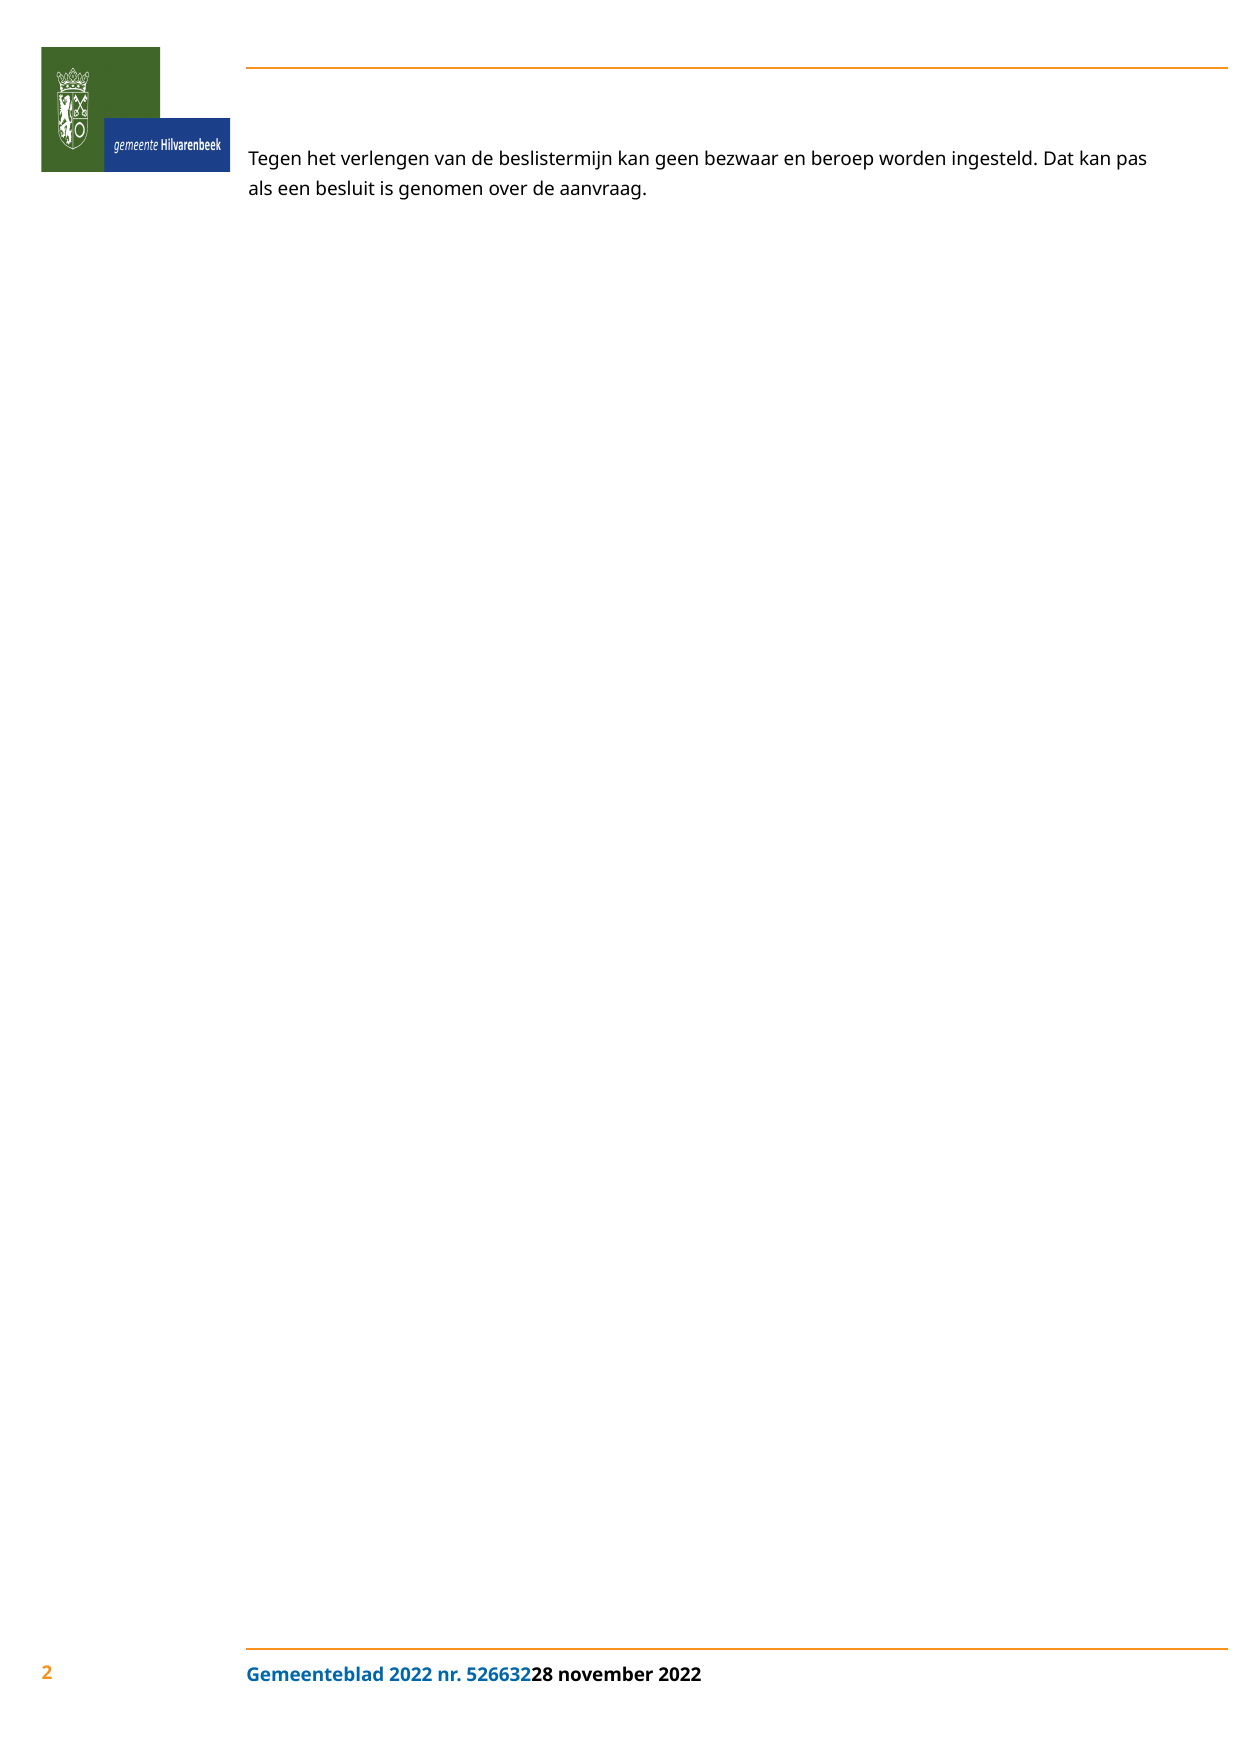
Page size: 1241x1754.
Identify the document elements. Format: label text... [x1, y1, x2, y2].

picture [41, 47, 231, 172]
text Tegen het verlengen van de beslistermijn kan geen bezwaar en beroep worden ingesteld. Dat kan pas als een besluit is genomen over de aanvraag. [248, 145, 1152, 201]
